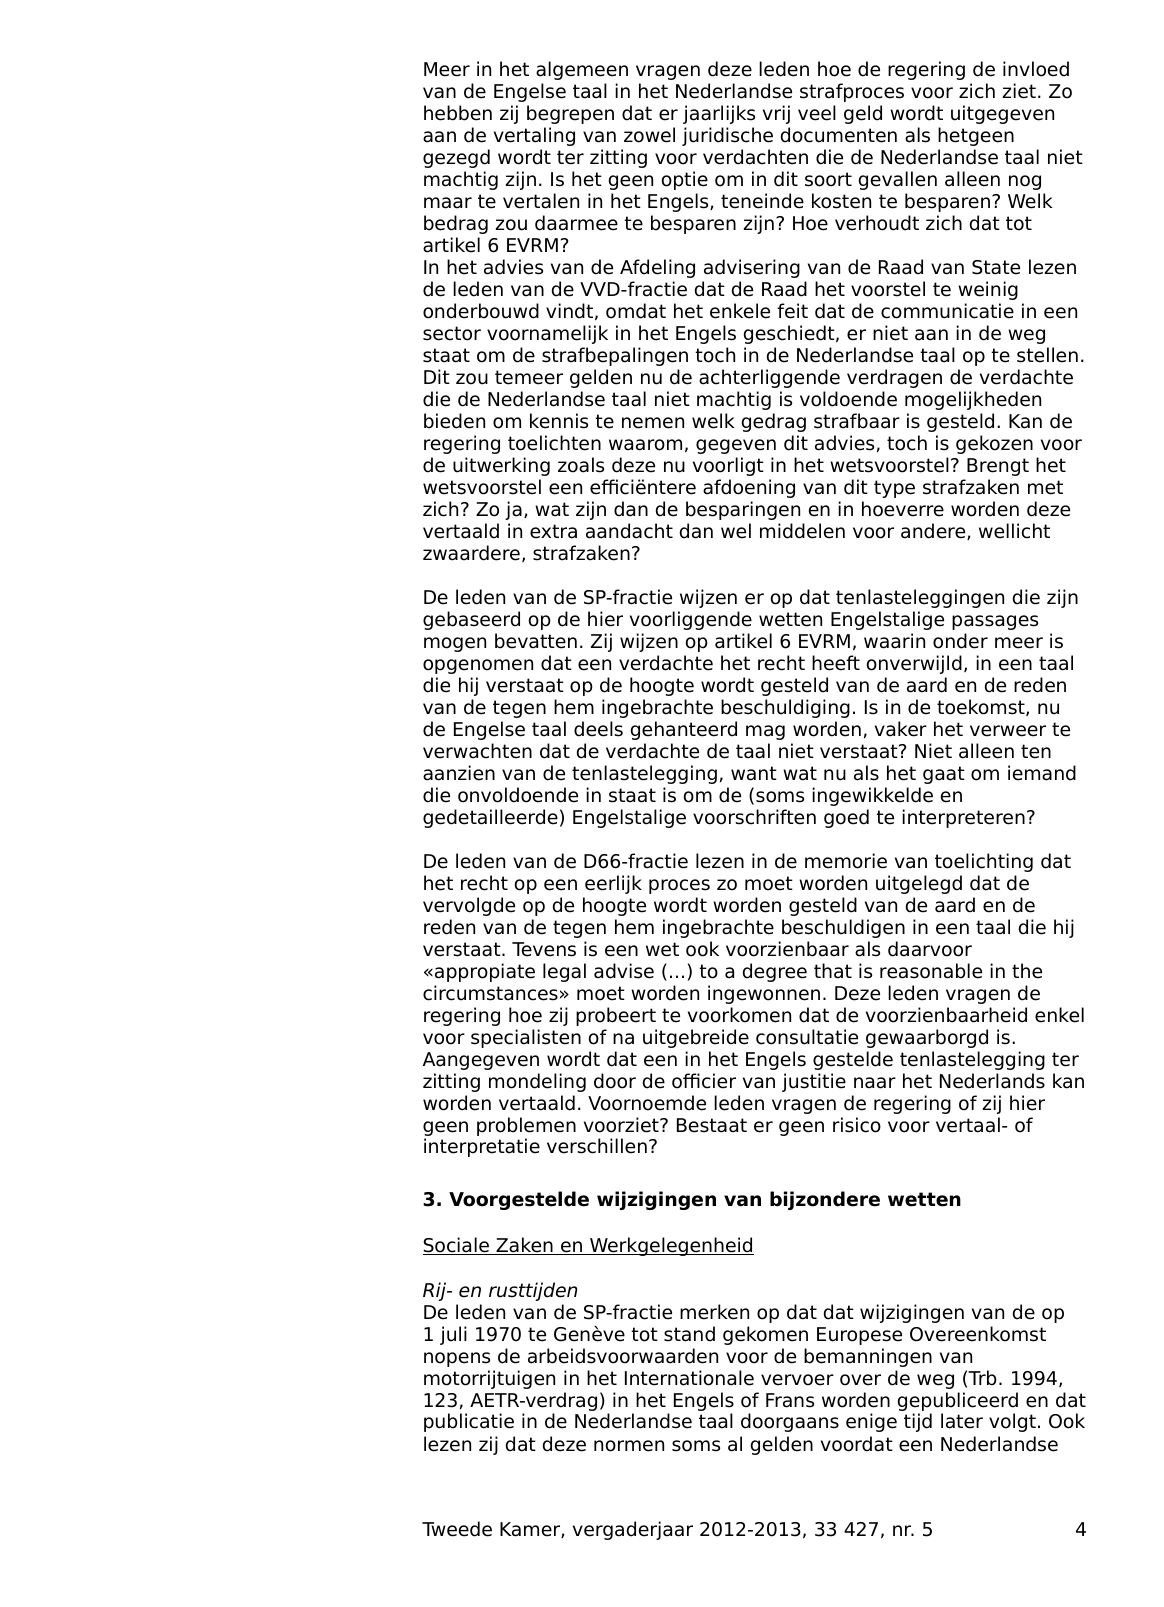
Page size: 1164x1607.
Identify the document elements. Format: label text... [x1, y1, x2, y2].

text Meer in het algemeen vragen deze leden hoe de regering de invloed van de Engelse taal in het Nederlandse strafproces voor zich ziet. Zo hebben zij begrepen dat er jaarlijks vrij veel geld wordt uitgegeven aan de vertaling van zowel juridische documenten als hetgeen gezegd wordt ter zitting voor verdachten die de Nederlandse taal niet machtig zijn. Is het geen optie om in dit soort gevallen alleen nog maar te vertalen in het Engels, teneinde kosten te besparen? Welk bedrag zou daarmee te besparen zijn? Hoe verhoudt zich dat tot artikel 6 EVRM? [422, 59, 1087, 257]
subtitle Rij- en rusttijden [422, 1279, 1087, 1302]
text De leden van de D66-fractie lezen in de memorie van toelichting dat het recht op een eerlijk proces zo moet worden uitgelegd dat de vervolgde op de hoogte wordt worden gesteld van de aard en de reden van de tegen hem ingebrachte beschuldigen in een taal die hij verstaat. Tevens is een wet ook voorzienbaar als daarvoor «appropiate legal advise (...) to a degree that is reasonable in the circumstances» moet worden ingewonnen. Deze leden vragen de regering hoe zij probeert te voorkomen dat de voorzienbaarheid enkel voor specialisten of na uitgebreide consultatie gewaarborgd is. [422, 851, 1087, 1048]
subtitle 3. Voorgestelde wijzigingen van bijzondere wetten [422, 1188, 1087, 1210]
text In het advies van de Afdeling advisering van de Raad van State lezen de leden van de VVD-fractie dat de Raad het voorstel te weinig onderbouwd vindt, omdat het enkele feit dat de communicatie in een sector voornamelijk in het Engels geschiedt, er niet aan in de weg staat om de strafbepalingen toch in de Nederlandse taal op te stellen. Dit zou temeer gelden nu de achterliggende verdragen de verdachte die de Nederlandse taal niet machtig is voldoende mogelijkheden bieden om kennis te nemen welk gedrag strafbaar is gesteld. Kan de regering toelichten waarom, gegeven dit advies, toch is gekozen voor de uitwerking zoals deze nu voorligt in het wetsvoorstel? Brengt het wetsvoorstel een efficiëntere afdoening van dit type strafzaken met zich? Zo ja, wat zijn dan de besparingen en in hoeverre worden deze vertaald in extra aandacht dan wel middelen voor andere, wellicht zwaardere, strafzaken? [422, 257, 1087, 564]
text Aangegeven wordt dat een in het Engels gestelde tenlastelegging ter zitting mondeling door de officier van justitie naar het Nederlands kan worden vertaald. Voornoemde leden vragen de regering of zij hier geen problemen voorziet? Bestaat er geen risico voor vertaal- of interpretatie verschillen? [422, 1048, 1087, 1158]
text De leden van de SP-fractie merken op dat dat wijzigingen van de op 1 juli 1970 te Genève tot stand gekomen Europese Overeenkomst nopens de arbeidsvoorwaarden voor de bemanningen van motorrijtuigen in het Internationale vervoer over de weg (Trb. 1994, 123, AETR-verdrag) in het Engels of Frans worden gepubliceerd en dat publicatie in de Nederlandse taal doorgaans enige tijd later volgt. Ook lezen zij dat deze normen soms al gelden voordat een Nederlandse [422, 1302, 1087, 1455]
text De leden van de SP-fractie wijzen er op dat tenlasteleggingen die zijn gebaseerd op de hier voorliggende wetten Engelstalige passages mogen bevatten. Zij wijzen op artikel 6 EVRM, waarin onder meer is opgenomen dat een verdachte het recht heeft onverwijld, in een taal die hij verstaat op de hoogte wordt gesteld van de aard en de reden van de tegen hem ingebrachte beschuldiging. Is in de toekomst, nu de Engelse taal deels gehanteerd mag worden, vaker het verweer te verwachten dat de verdachte de taal niet verstaat? Niet alleen ten aanzien van de tenlastelegging, want wat nu als het gaat om iemand die onvoldoende in staat is om de (soms ingewikkelde en gedetailleerde) Engelstalige voorschriften goed te interpreteren? [422, 587, 1087, 828]
subtitle Sociale Zaken en Werkgelegenheid [422, 1235, 1087, 1257]
